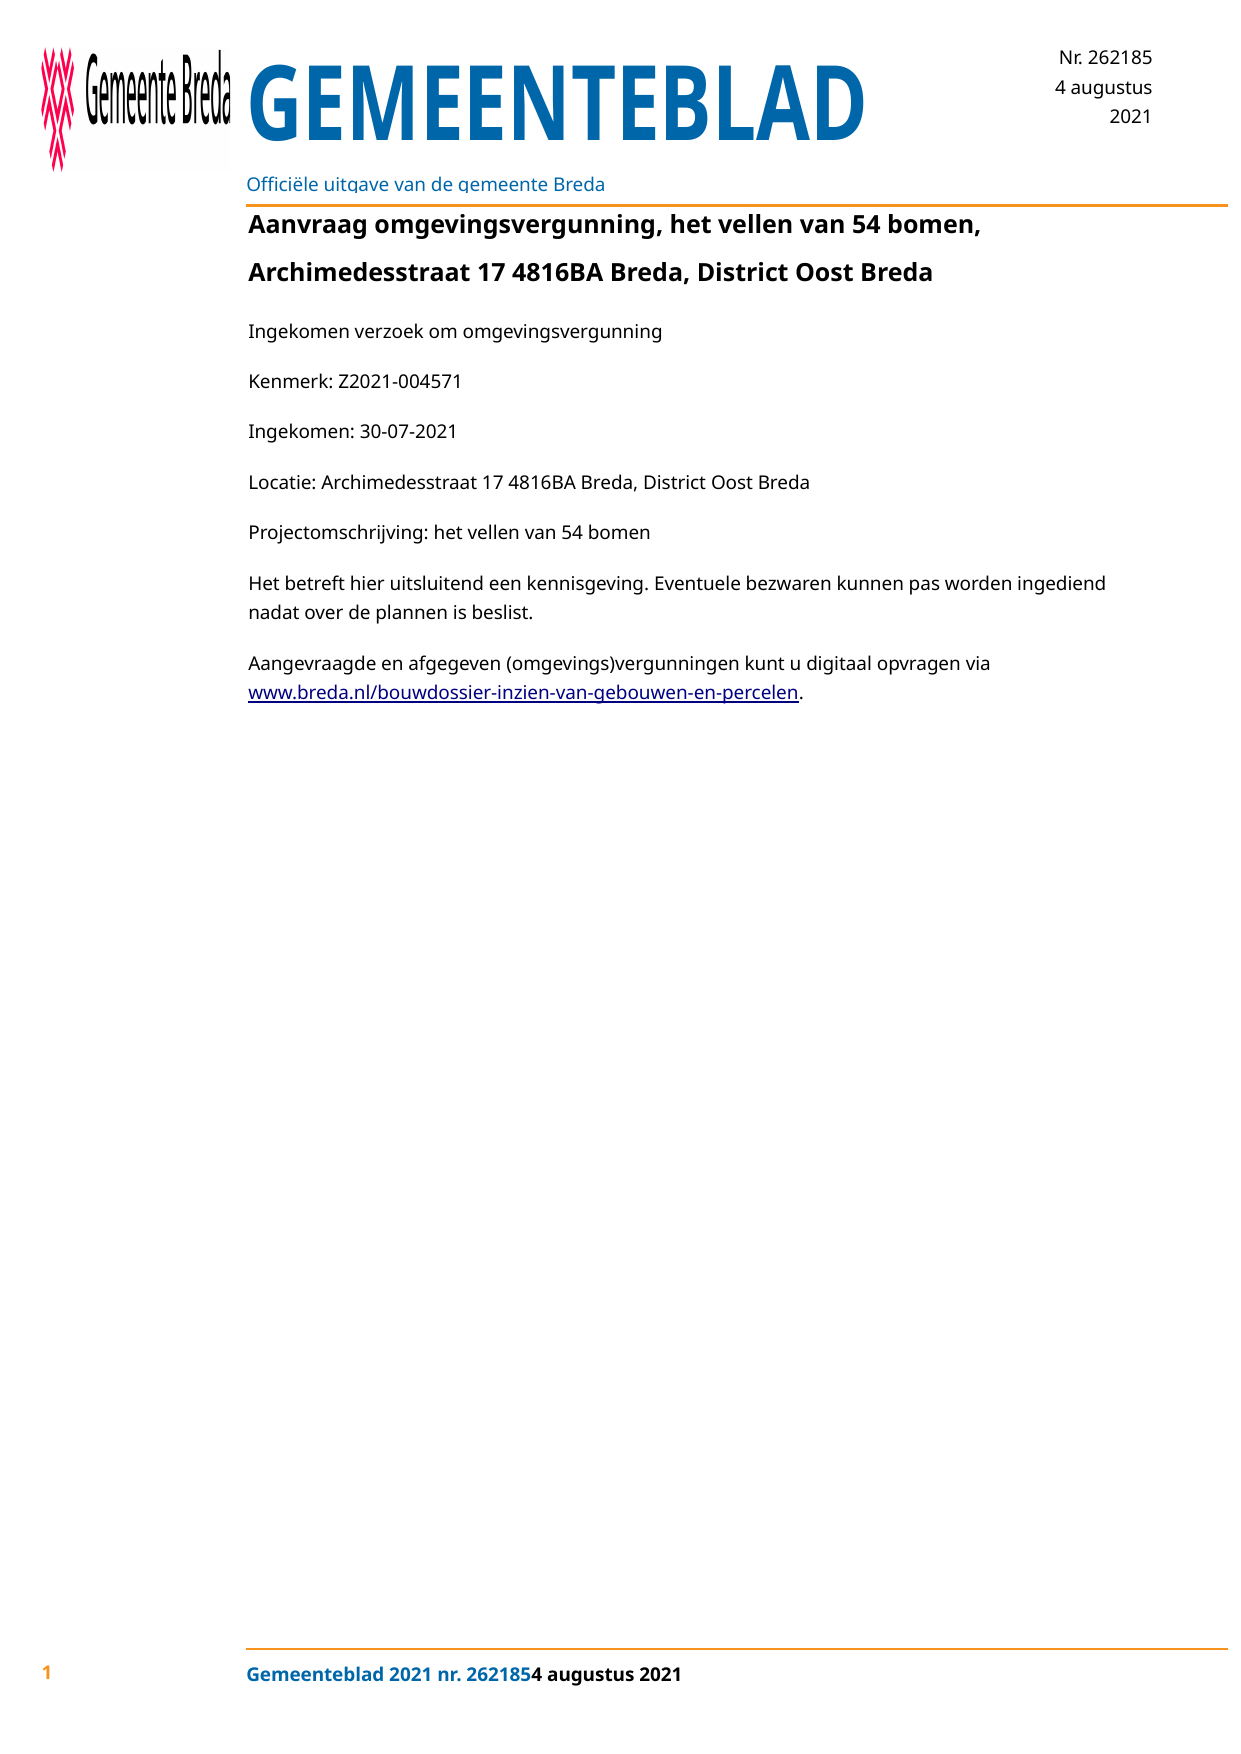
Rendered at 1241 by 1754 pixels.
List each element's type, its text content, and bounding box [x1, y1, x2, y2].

text Het betreft hier uitsluitend een kennisgeving. Eventuele bezwaren kunnen pas worden ingediend nadat over de plannen is beslist. [248, 570, 1152, 625]
text Kenmerk: Z2021-004571 [248, 368, 1152, 394]
text Projectomschrijving: het vellen van 54 bomen [248, 519, 1152, 545]
text Aanvraag omgevingsvergunning, het vellen van 54 bomen, Archimedesstraat 17 4816BA Breda, District Oost Breda [248, 207, 1152, 288]
text Aangevraagde en afgegeven (omgevings)vergunningen kunt u digitaal opvragen via www.breda.nl/bouwdossier-inzien-van-gebouwen-en-percelen. [248, 650, 1152, 705]
picture [41, 47, 231, 172]
text Ingekomen: 30-07-2021 [248, 419, 1152, 444]
text Locatie: Archimedesstraat 17 4816BA Breda, District Oost Breda [248, 469, 1152, 495]
text Ingekomen verzoek om omgevingsvergunning [248, 318, 1152, 344]
